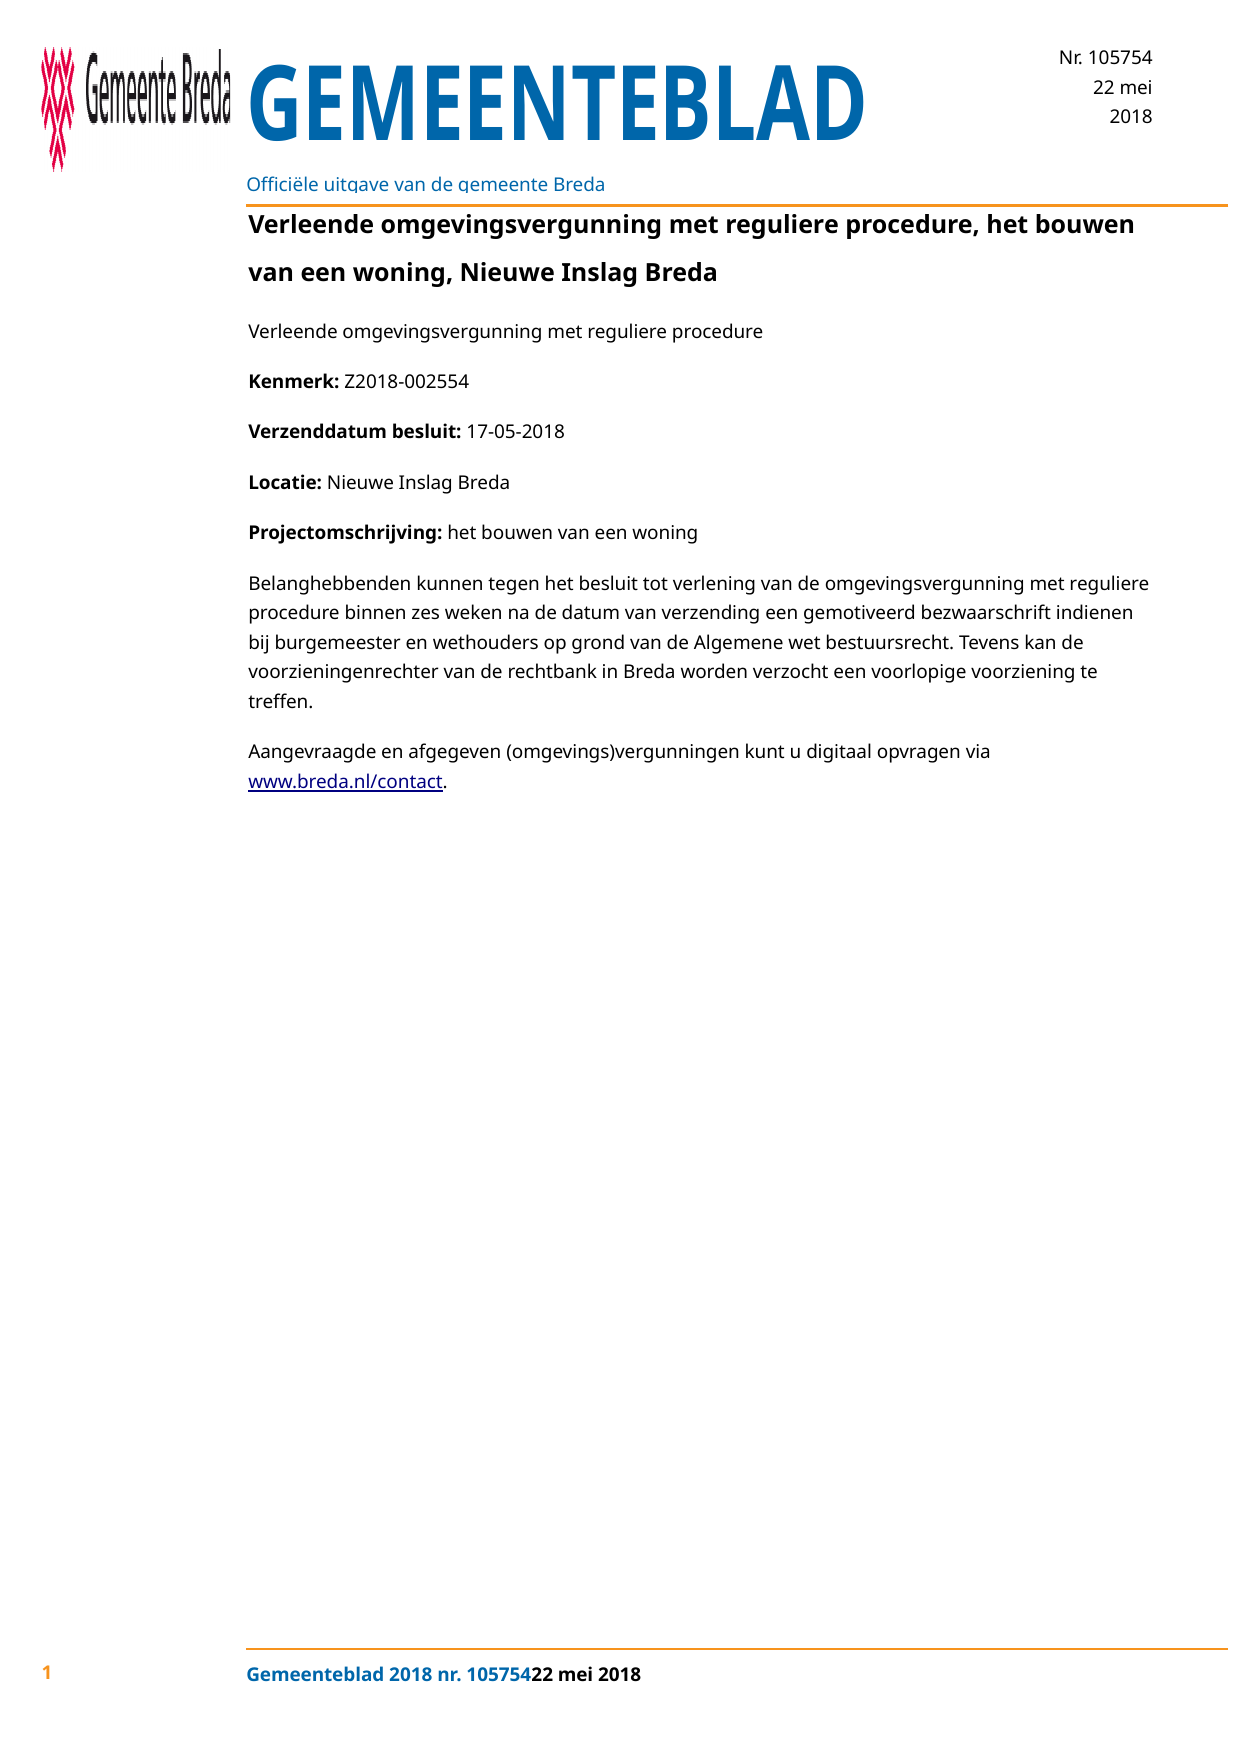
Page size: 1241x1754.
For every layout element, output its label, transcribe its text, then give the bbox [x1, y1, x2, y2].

text Verleende omgevingsvergunning met reguliere procedure [248, 318, 1152, 344]
text Verzenddatum besluit: 17-05-2018 [248, 419, 1152, 444]
text Verleende omgevingsvergunning met reguliere procedure, het bouwen van een woning, Nieuwe Inslag Breda [248, 207, 1152, 288]
text Belanghebbenden kunnen tegen het besluit tot verlening van de omgevingsvergunning met reguliere procedure binnen zes weken na de datum van verzending een gemotiveerd bezwaarschrift indienen bij burgemeester en wethouders op grond van de Algemene wet bestuursrecht. Tevens kan de voorzieningenrechter van de rechtbank in Breda worden verzocht een voorlopige voorziening te treffen. [248, 570, 1152, 714]
picture [41, 47, 231, 172]
text Locatie: Nieuwe Inslag Breda [248, 469, 1152, 495]
text Aangevraagde en afgegeven (omgevings)vergunningen kunt u digitaal opvragen via www.breda.nl/contact. [248, 739, 1152, 794]
text Projectomschrijving: het bouwen van een woning [248, 519, 1152, 545]
text Kenmerk: Z2018-002554 [248, 368, 1152, 394]
